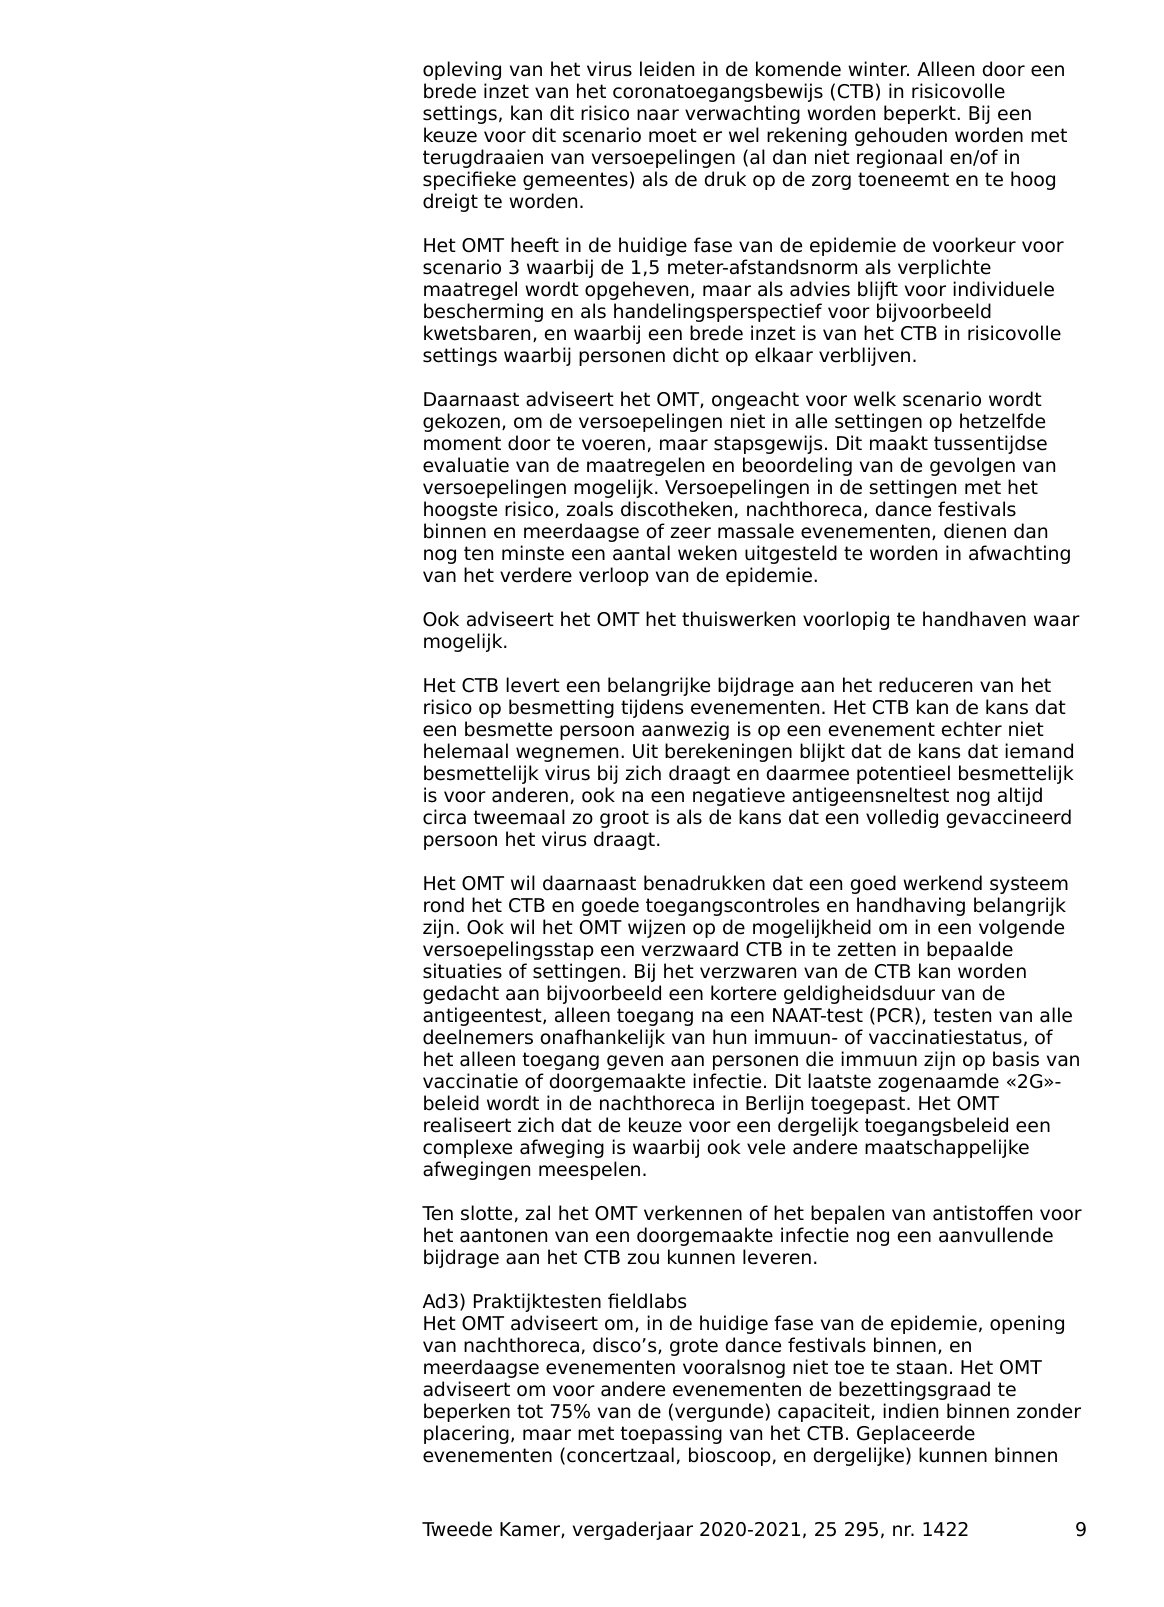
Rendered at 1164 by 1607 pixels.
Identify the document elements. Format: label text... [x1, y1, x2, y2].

text Ten slotte, zal het OMT verkennen of het bepalen van antistoffen voor het aantonen van een doorgemaakte infectie nog een aanvullende bijdrage aan het CTB zou kunnen leveren. [422, 1203, 1087, 1269]
text Het OMT adviseert om, in de huidige fase van de epidemie, opening van nachthoreca, disco’s, grote dance festivals binnen, en meerdaagse evenementen vooralsnog niet toe te staan. Het OMT adviseert om voor andere evenementen de bezettingsgraad te beperken tot 75% van de (vergunde) capaciteit, indien binnen zonder placering, maar met toepassing van het CTB. Geplaceerde evenementen (concertzaal, bioscoop, en dergelijke) kunnen binnen [422, 1313, 1087, 1467]
text Het OMT wil daarnaast benadrukken dat een goed werkend systeem rond het CTB en goede toegangscontroles en handhaving belangrijk zijn. Ook wil het OMT wijzen op de mogelijkheid om in een volgende versoepelingsstap een verzwaard CTB in te zetten in bepaalde situaties of settingen. Bij het verzwaren van de CTB kan worden gedacht aan bijvoorbeeld een kortere geldigheidsduur van de antigeentest, alleen toegang na een NAAT-test (PCR), testen van alle deelnemers onafhankelijk van hun immuun- of vaccinatiestatus, of het alleen toegang geven aan personen die immuun zijn op basis van vaccinatie of doorgemaakte infectie. Dit laatste zogenaamde «2G»-beleid wordt in de nachthoreca in Berlijn toegepast. Het OMT realiseert zich dat de keuze voor een dergelijk toegangsbeleid een complexe afweging is waarbij ook vele andere maatschappelijke afwegingen meespelen. [422, 873, 1087, 1181]
text Ook adviseert het OMT het thuiswerken voorlopig te handhaven waar mogelijk. [422, 609, 1087, 653]
text Daarnaast adviseert het OMT, ongeacht voor welk scenario wordt gekozen, om de versoepelingen niet in alle settingen op hetzelfde moment door te voeren, maar stapsgewijs. Dit maakt tussentijdse evaluatie van de maatregelen en beoordeling van de gevolgen van versoepelingen mogelijk. Versoepelingen in de settingen met het hoogste risico, zoals discotheken, nachthoreca, dance festivals binnen en meerdaagse of zeer massale evenementen, dienen dan nog ten minste een aantal weken uitgesteld te worden in afwachting van het verdere verloop van de epidemie. [422, 389, 1087, 587]
text opleving van het virus leiden in de komende winter. Alleen door een brede inzet van het coronatoegangsbewijs (CTB) in risicovolle settings, kan dit risico naar verwachting worden beperkt. Bij een keuze voor dit scenario moet er wel rekening gehouden worden met terugdraaien van versoepelingen (al dan niet regionaal en/of in specifieke gemeentes) als de druk op de zorg toeneemt en te hoog dreigt te worden. [422, 59, 1087, 213]
text Het OMT heeft in de huidige fase van de epidemie de voorkeur voor scenario 3 waarbij de 1,5 meter-afstandsnorm als verplichte maatregel wordt opgeheven, maar als advies blijft voor individuele bescherming en als handelingsperspectief voor bijvoorbeeld kwetsbaren, en waarbij een brede inzet is van het CTB in risicovolle settings waarbij personen dicht op elkaar verblijven. [422, 235, 1087, 367]
text Het CTB levert een belangrijke bijdrage aan het reduceren van het risico op besmetting tijdens evenementen. Het CTB kan de kans dat een besmette persoon aanwezig is op een evenement echter niet helemaal wegnemen. Uit berekeningen blijkt dat de kans dat iemand besmettelijk virus bij zich draagt en daarmee potentieel besmettelijk is voor anderen, ook na een negatieve antigeensneltest nog altijd circa tweemaal zo groot is als de kans dat een volledig gevaccineerd persoon het virus draagt. [422, 675, 1087, 851]
subtitle Ad3) Praktijktesten fieldlabs [422, 1291, 1087, 1313]
